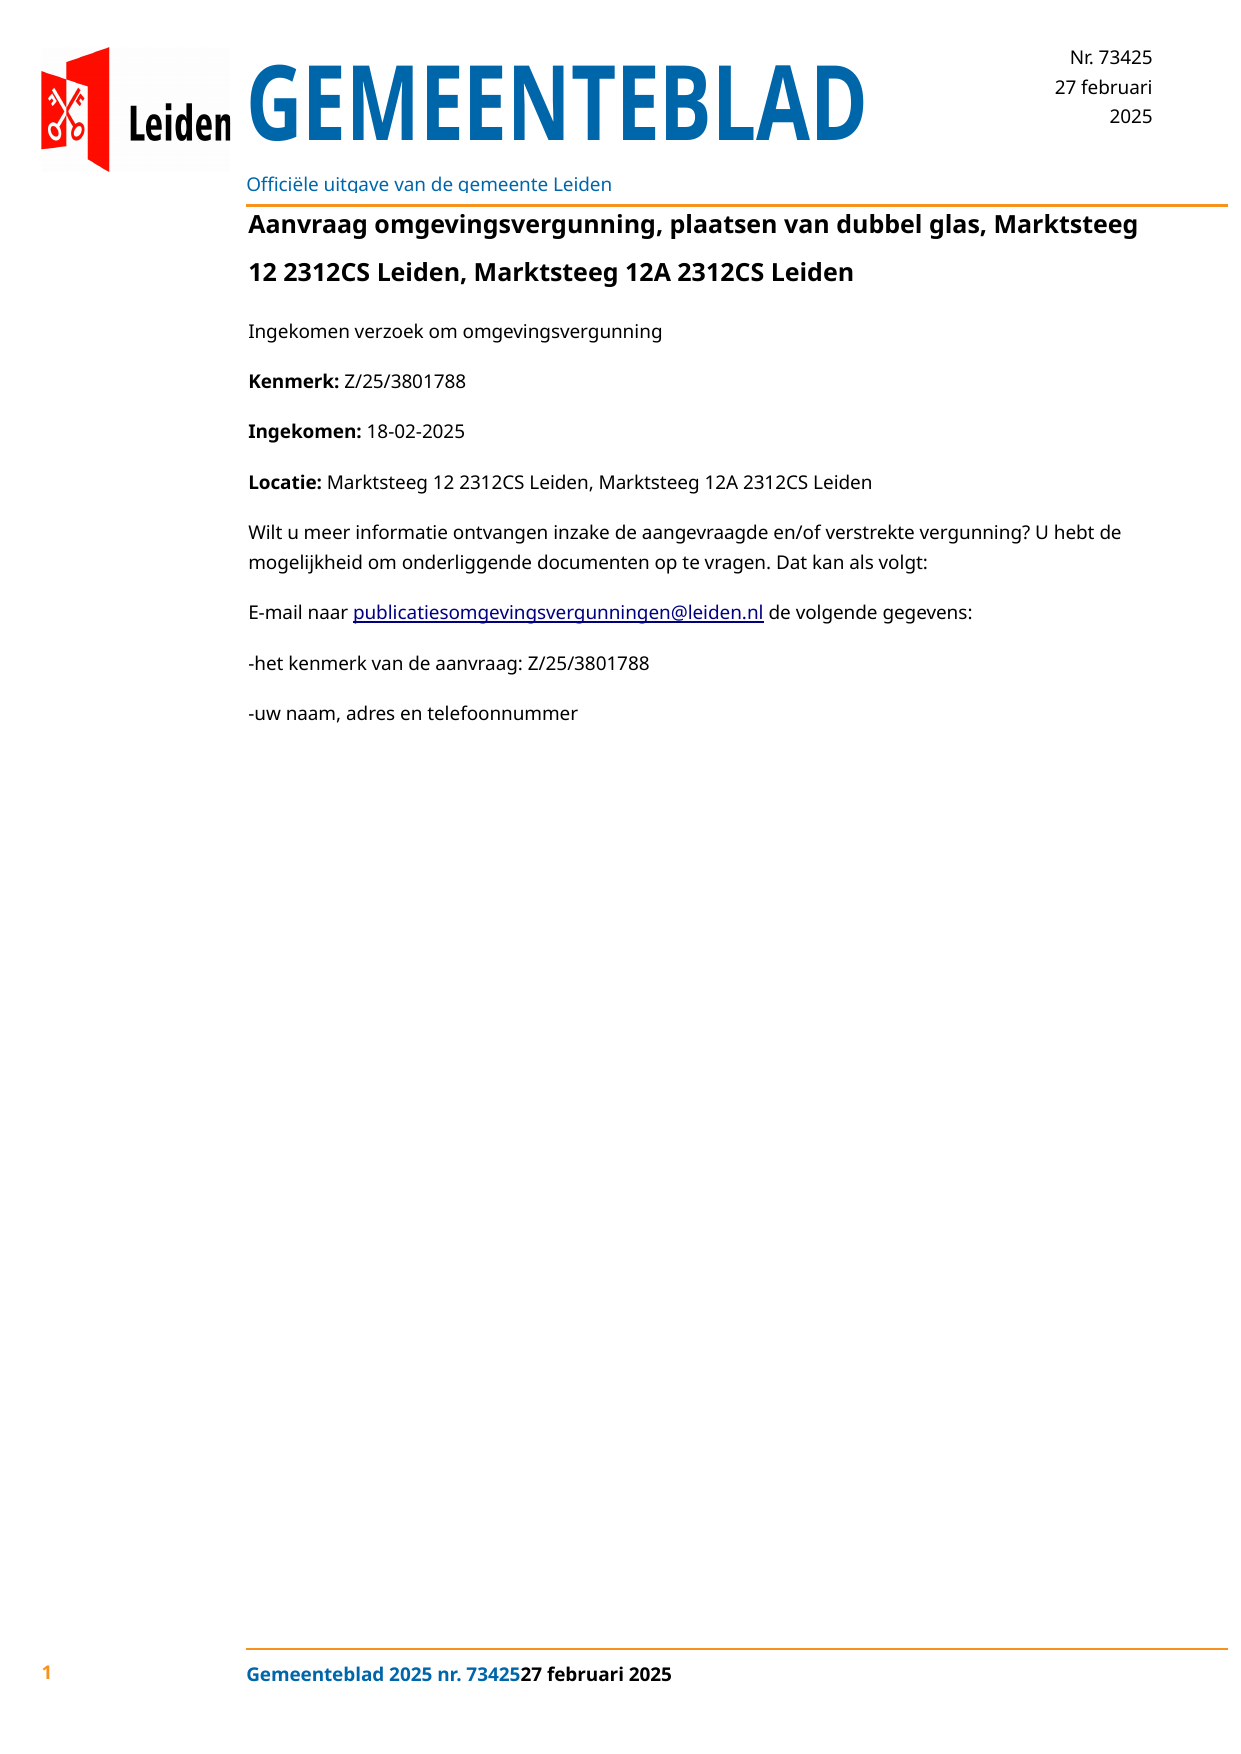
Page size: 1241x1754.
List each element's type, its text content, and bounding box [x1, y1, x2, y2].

picture [41, 47, 231, 172]
text Aanvraag omgevingsvergunning, plaatsen van dubbel glas, Marktsteeg 12 2312CS Leiden, Marktsteeg 12A 2312CS Leiden [248, 207, 1152, 288]
text Kenmerk: Z/25/3801788 [248, 368, 1152, 394]
text E-mail naar publicatiesomgevingsvergunningen@leiden.nl de volgende gegevens: [248, 599, 1152, 625]
text Ingekomen: 18-02-2025 [248, 419, 1152, 444]
text Locatie: Marktsteeg 12 2312CS Leiden, Marktsteeg 12A 2312CS Leiden [248, 469, 1152, 495]
text -het kenmerk van de aanvraag: Z/25/3801788 [248, 650, 1152, 676]
text -uw naam, adres en telefoonnummer [248, 700, 1152, 726]
text Wilt u meer informatie ontvangen inzake de aangevraagde en/of verstrekte vergunning? U hebt de mogelijkheid om onderliggende documenten op te vragen. Dat kan als volgt: [248, 519, 1152, 575]
text Ingekomen verzoek om omgevingsvergunning [248, 318, 1152, 344]
